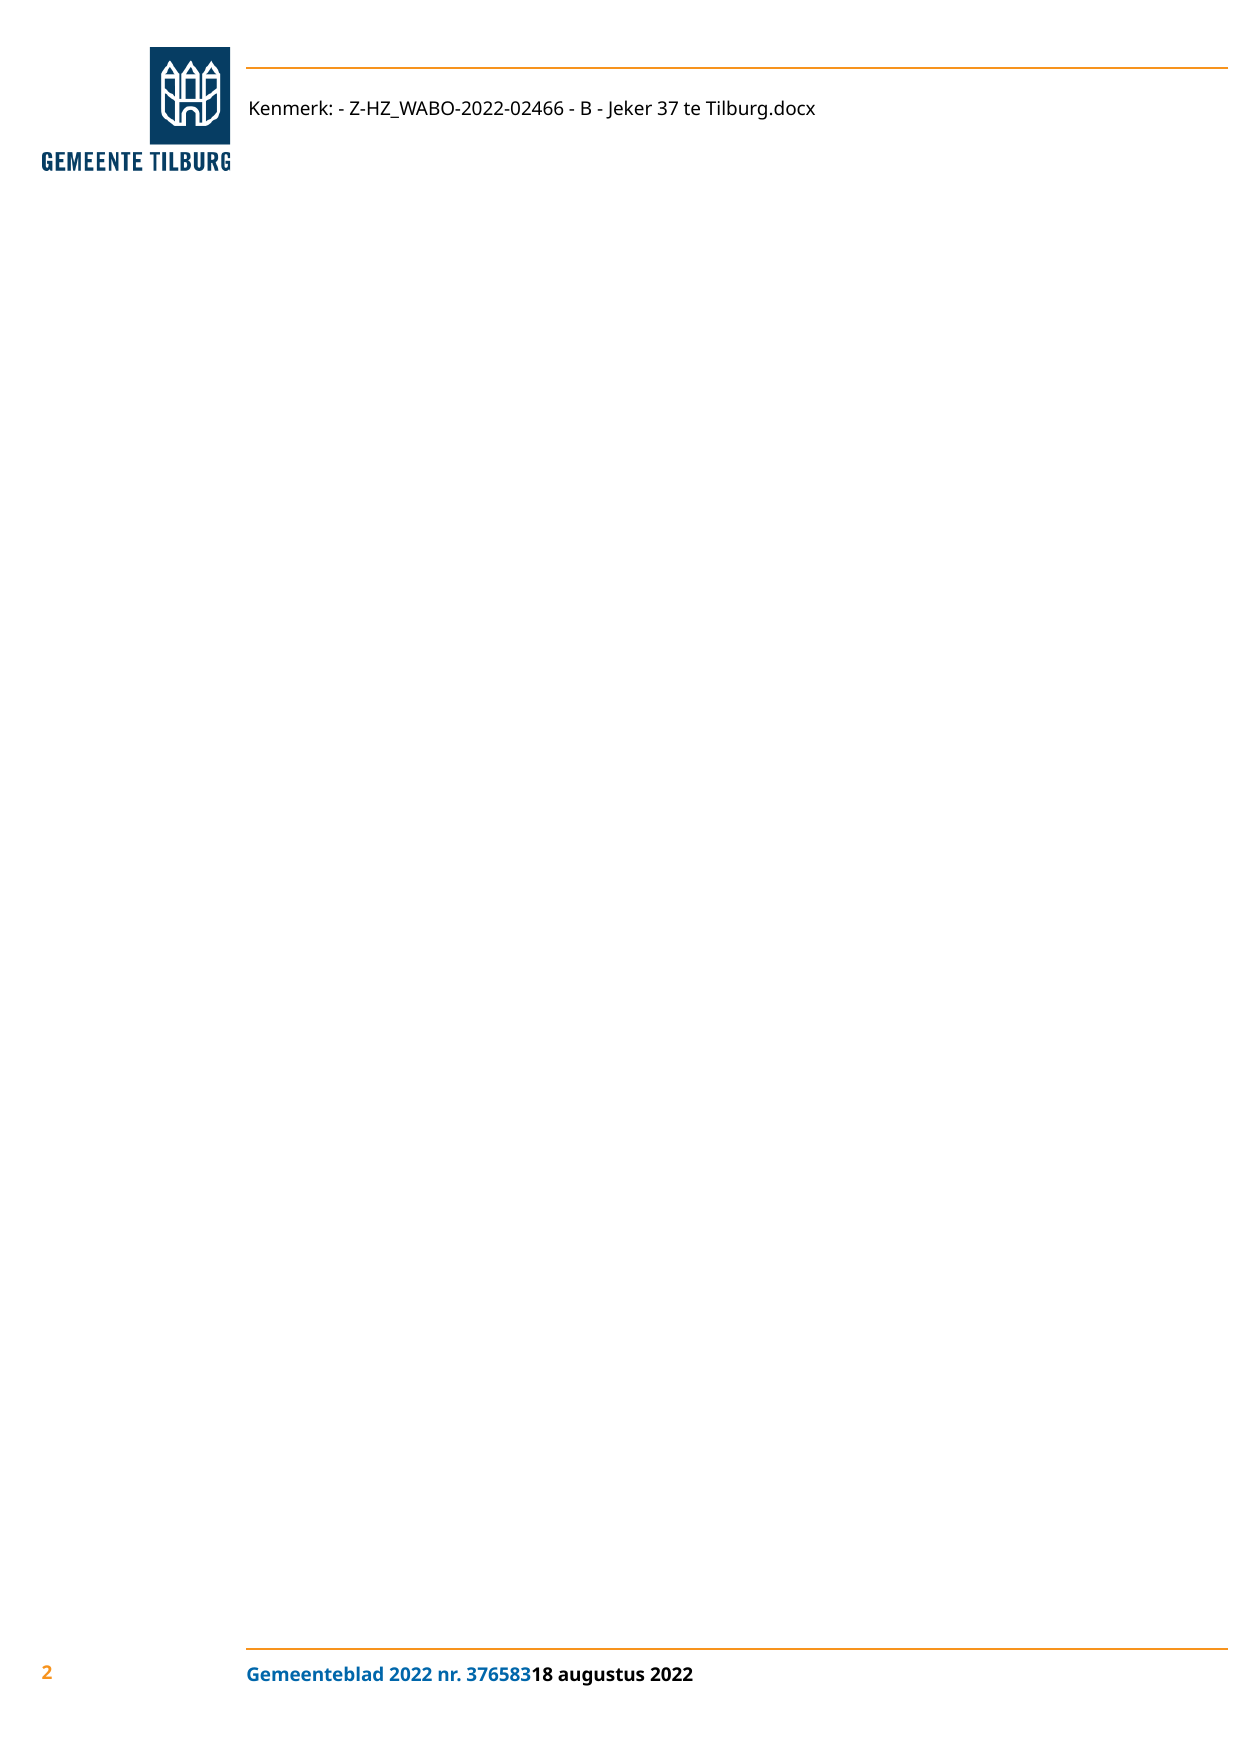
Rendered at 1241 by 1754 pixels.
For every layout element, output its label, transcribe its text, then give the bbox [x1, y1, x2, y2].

picture [41, 47, 231, 172]
text Kenmerk: - Z-HZ_WABO-2022-02466 - B - Jeker 37 te Tilburg.docx [248, 95, 1152, 121]
